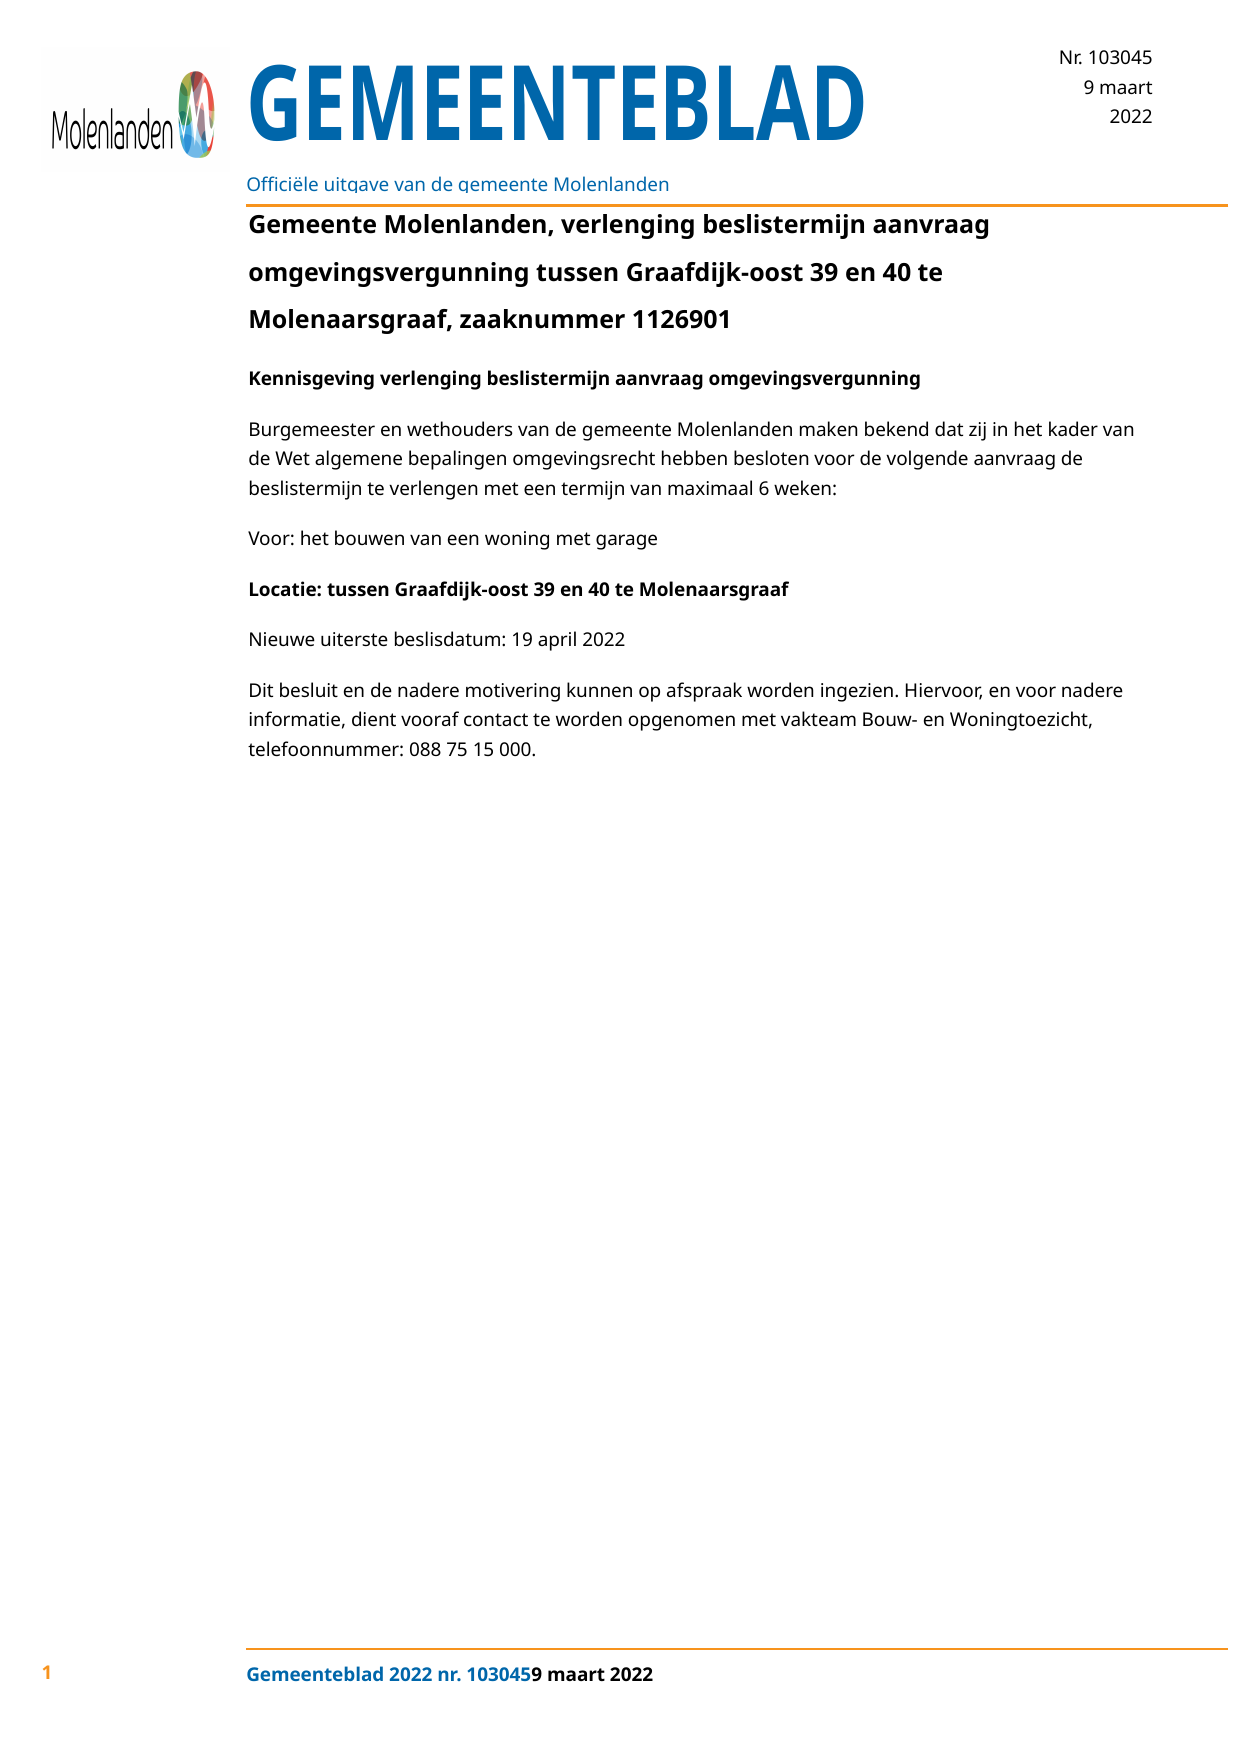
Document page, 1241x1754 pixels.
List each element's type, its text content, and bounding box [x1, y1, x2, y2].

text Kennisgeving verlenging beslistermijn aanvraag omgevingsvergunning [248, 366, 1152, 391]
text Dit besluit en de nadere motivering kunnen op afspraak worden ingezien. Hiervoor, en voor nadere informatie, dient vooraf contact te worden opgenomen met vakteam Bouw- en Woningtoezicht, telefoonnummer: 088 75 15 000. [248, 677, 1152, 762]
text Gemeente Molenlanden, verlenging beslistermijn aanvraag omgevingsvergunning tussen Graafdijk-oost 39 en 40 te Molenaarsgraaf, zaaknummer 1126901 [248, 207, 1152, 336]
picture [41, 47, 231, 172]
text Voor: het bouwen van een woning met garage [248, 526, 1152, 551]
text Locatie: tussen Graafdijk-oost 39 en 40 te Molenaarsgraaf [248, 576, 1152, 602]
text Nieuwe uiterste beslisdatum: 19 april 2022 [248, 626, 1152, 652]
text Burgemeester en wethouders van de gemeente Molenlanden maken bekend dat zij in het kader van de Wet algemene bepalingen omgevingsrecht hebben besloten voor de volgende aanvraag de beslistermijn te verlengen met een termijn van maximaal 6 weken: [248, 416, 1152, 501]
